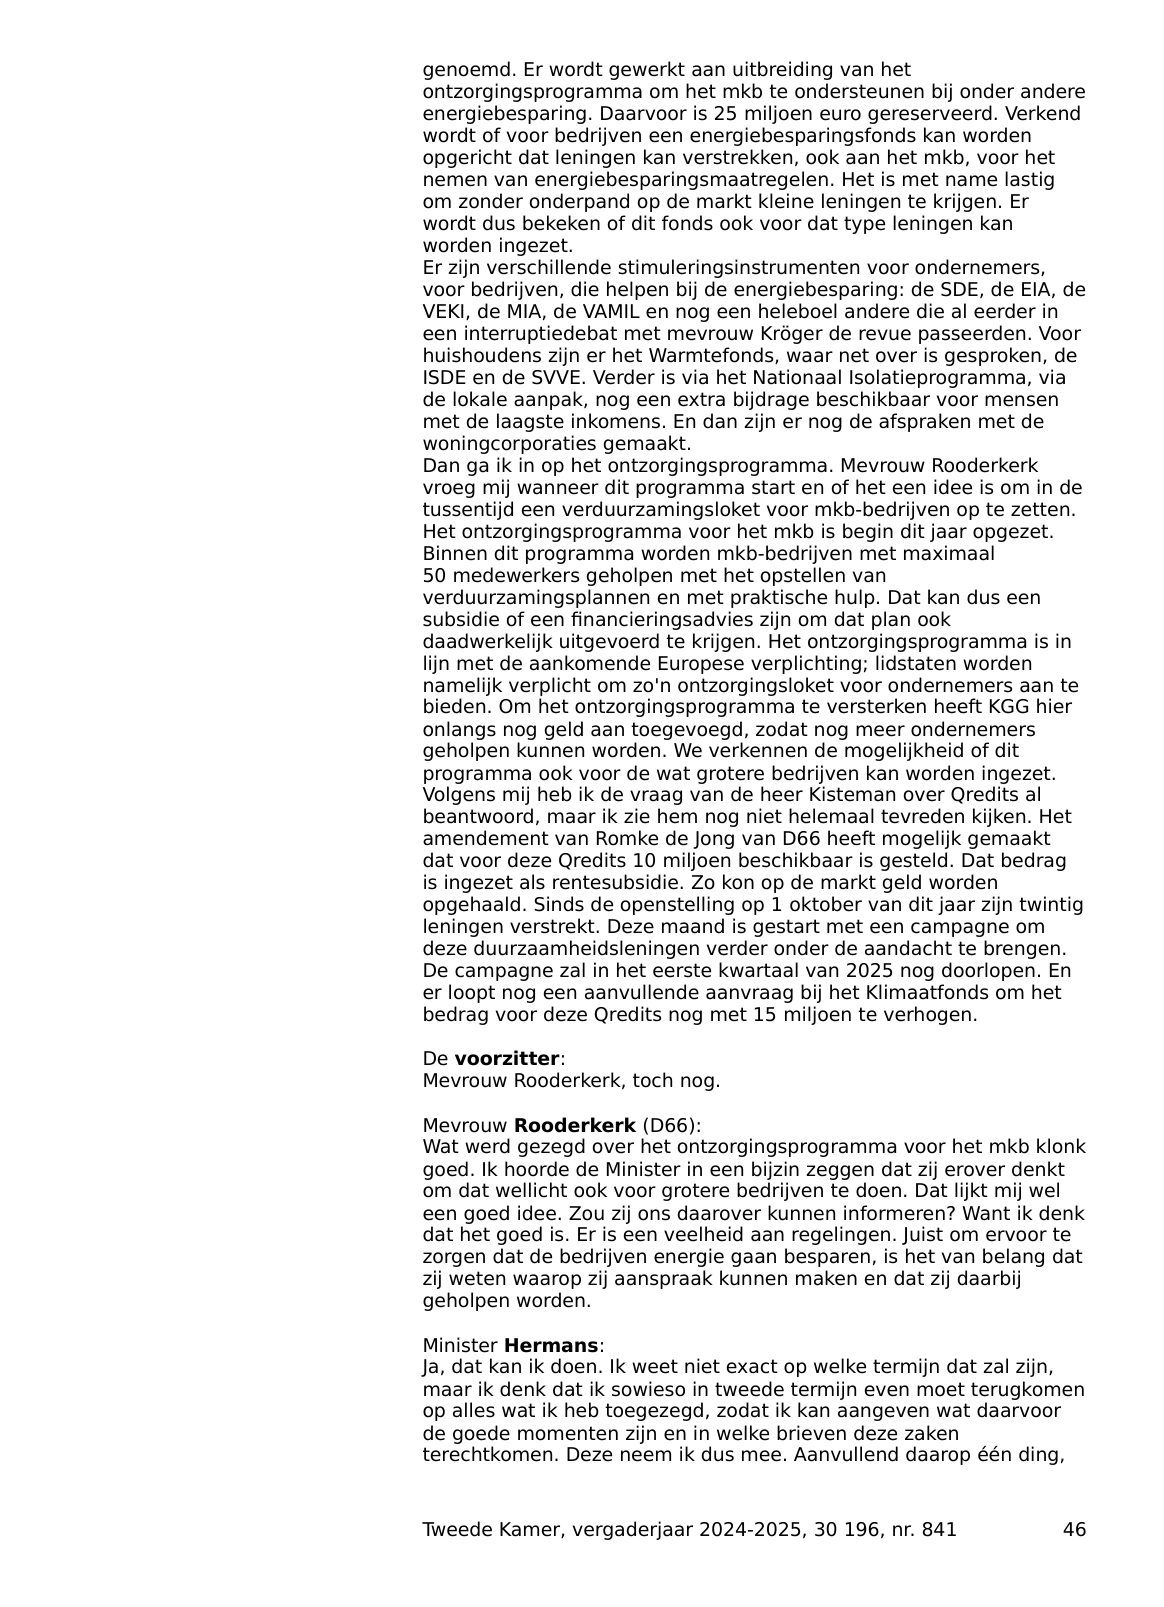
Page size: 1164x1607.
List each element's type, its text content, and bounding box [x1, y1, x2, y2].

text Dan ga ik in op het ontzorgingsprogramma. Mevrouw Rooderkerk vroeg mij wanneer dit programma start en of het een idee is om in de tussentijd een verduurzamingsloket voor mkb-bedrijven op te zetten. Het ontzorgingsprogramma voor het mkb is begin dit jaar opgezet. Binnen dit programma worden mkb-bedrijven met maximaal 50 medewerkers geholpen met het opstellen van verduurzamingsplannen en met praktische hulp. Dat kan dus een subsidie of een financieringsadvies zijn om dat plan ook daadwerkelijk uitgevoerd te krijgen. Het ontzorgingsprogramma is in lijn met de aankomende Europese verplichting; lidstaten worden namelijk verplicht om zo'n ontzorgingsloket voor ondernemers aan te bieden. Om het ontzorgingsprogramma te versterken heeft KGG hier onlangs nog geld aan toegevoegd, zodat nog meer ondernemers geholpen kunnen worden. We verkennen de mogelijkheid of dit programma ook voor de wat grotere bedrijven kan worden ingezet. [422, 455, 1087, 784]
text Wat werd gezegd over het ontzorgingsprogramma voor het mkb klonk goed. Ik hoorde de Minister in een bijzin zeggen dat zij erover denkt om dat wellicht ook voor grotere bedrijven te doen. Dat lijkt mij wel een goed idee. Zou zij ons daarover kunnen informeren? Want ik denk dat het goed is. Er is een veelheid aan regelingen. Juist om ervoor te zorgen dat de bedrijven energie gaan besparen, is het van belang dat zij weten waarop zij aanspraak kunnen maken en dat zij daarbij geholpen worden. [422, 1136, 1087, 1312]
text Mevrouw Rooderkerk, toch nog. [422, 1070, 1087, 1092]
text De voorzitter: [422, 1048, 1087, 1070]
text Er zijn verschillende stimuleringsinstrumenten voor ondernemers, voor bedrijven, die helpen bij de energiebesparing: de SDE, de EIA, de VEKI, de MIA, de VAMIL en nog een heleboel andere die al eerder in een interruptiedebat met mevrouw Kröger de revue passeerden. Voor huishoudens zijn er het Warmtefonds, waar net over is gesproken, de ISDE en de SVVE. Verder is via het Nationaal Isolatieprogramma, via de lokale aanpak, nog een extra bijdrage beschikbaar voor mensen met de laagste inkomens. En dan zijn er nog de afspraken met de woningcorporaties gemaakt. [422, 257, 1087, 455]
text Volgens mij heb ik de vraag van de heer Kisteman over Qredits al beantwoord, maar ik zie hem nog niet helemaal tevreden kijken. Het amendement van Romke de Jong van D66 heeft mogelijk gemaakt dat voor deze Qredits 10 miljoen beschikbaar is gesteld. Dat bedrag is ingezet als rentesubsidie. Zo kon op de markt geld worden opgehaald. Sinds de openstelling op 1 oktober van dit jaar zijn twintig leningen verstrekt. Deze maand is gestart met een campagne om deze duurzaamheidsleningen verder onder de aandacht te brengen. De campagne zal in het eerste kwartaal van 2025 nog doorlopen. En er loopt nog een aanvullende aanvraag bij het Klimaatfonds om het bedrag voor deze Qredits nog met 15 miljoen te verhogen. [422, 784, 1087, 1026]
text genoemd. Er wordt gewerkt aan uitbreiding van het ontzorgingsprogramma om het mkb te ondersteunen bij onder andere energiebesparing. Daarvoor is 25 miljoen euro gereserveerd. Verkend wordt of voor bedrijven een energiebesparingsfonds kan worden opgericht dat leningen kan verstrekken, ook aan het mkb, voor het nemen van energiebesparingsmaatregelen. Het is met name lastig om zonder onderpand op de markt kleine leningen te krijgen. Er wordt dus bekeken of dit fonds ook voor dat type leningen kan worden ingezet. [422, 59, 1087, 257]
text Ja, dat kan ik doen. Ik weet niet exact op welke termijn dat zal zijn, maar ik denk dat ik sowieso in tweede termijn even moet terugkomen op alles wat ik heb toegezegd, zodat ik kan aangeven wat daarvoor de goede momenten zijn en in welke brieven deze zaken terechtkomen. Deze neem ik dus mee. Aanvullend daarop één ding, [422, 1356, 1087, 1466]
text Minister Hermans: [422, 1334, 1087, 1356]
text Mevrouw Rooderkerk (D66): [422, 1114, 1087, 1136]
